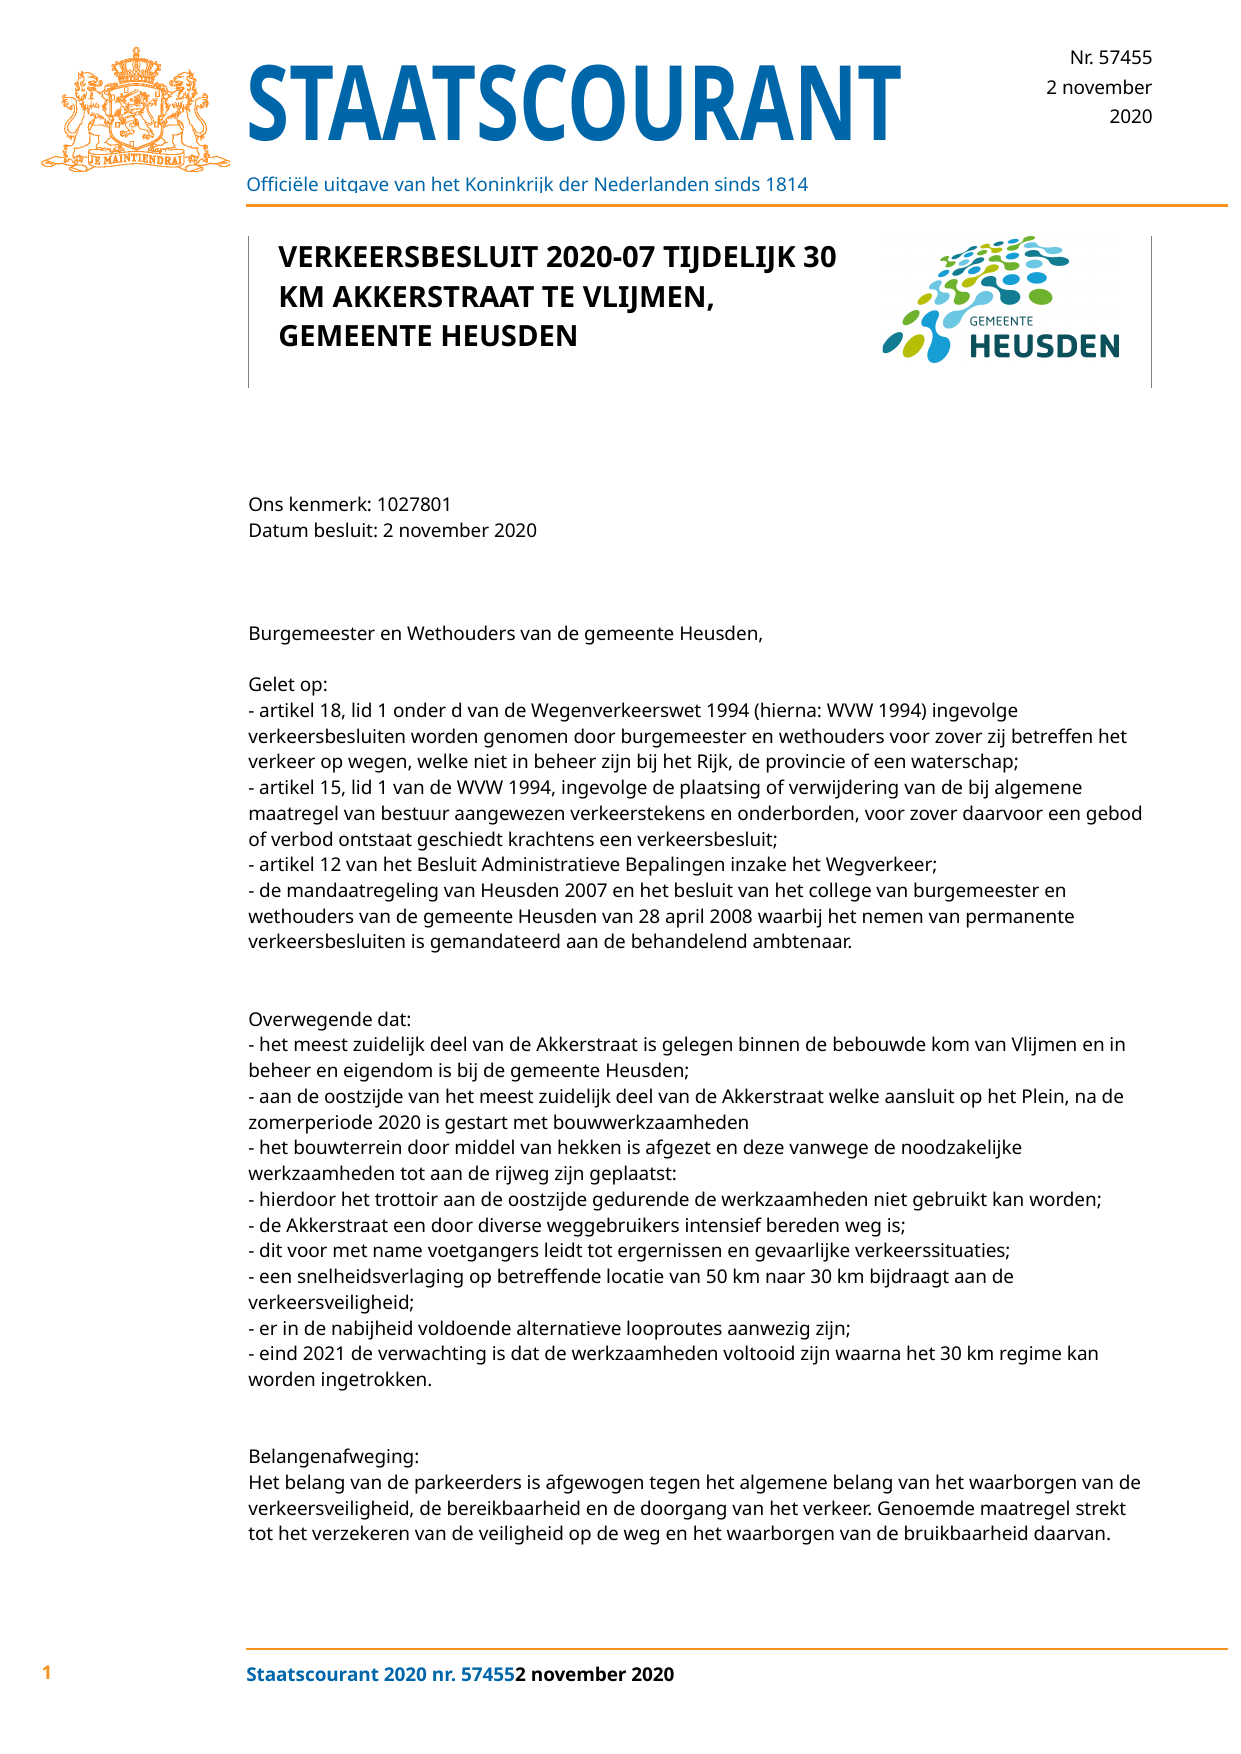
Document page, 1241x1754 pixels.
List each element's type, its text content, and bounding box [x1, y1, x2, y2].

text - eind 2021 de verwachting is dat de werkzaamheden voltooid zijn waarna het 30 km regime kan worden ingetrokken. [248, 1340, 1152, 1392]
text - artikel 18, lid 1 onder d van de Wegenverkeerswet 1994 (hierna: WVW 1994) ingevolge verkeersbesluiten worden genomen door burgemeester en wethouders voor zover zij betreffen het verkeer op wegen, welke niet in beheer zijn bij het Rijk, de provincie of een waterschap; [248, 697, 1152, 774]
table_header [850, 236, 1151, 388]
text Datum besluit: 2 november 2020 [248, 517, 1152, 543]
text Gelet op: [248, 671, 1152, 697]
text - artikel 15, lid 1 van de WVW 1994, ingevolge de plaatsing of verwijdering van de bij algemene maatregel van bestuur aangewezen verkeerstekens en onderborden, voor zover daarvoor een gebod of verbod ontstaat geschiedt krachtens een verkeersbesluit; [248, 774, 1152, 852]
text Burgemeester en Wethouders van de gemeente Heusden, [248, 620, 1152, 646]
text Het belang van de parkeerders is afgewogen tegen het algemene belang van het waarborgen van de verkeersveiligheid, de bereikbaarheid en de doorgang van het verkeer. Genoemde maatregel strekt tot het verzekeren van de veiligheid op de weg en het waarborgen van de bruikbaarheid daarvan. [248, 1469, 1152, 1546]
text - de Akkerstraat een door diverse weggebruikers intensief bereden weg is; [248, 1212, 1152, 1237]
text Overwegende dat: [248, 1006, 1152, 1032]
text - het meest zuidelijk deel van de Akkerstraat is gelegen binnen de bebouwde kom van Vlijmen en in beheer en eigendom is bij de gemeente Heusden; [248, 1032, 1152, 1083]
text Belangenafweging: [248, 1443, 1152, 1469]
picture [41, 47, 231, 172]
text Ons kenmerk: 1027801 [248, 491, 1152, 517]
text - hierdoor het trottoir aan de oostzijde gedurende de werkzaamheden niet gebruikt kan worden; [248, 1186, 1152, 1212]
text - dit voor met name voetgangers leidt tot ergernissen en gevaarlijke verkeerssituaties; [248, 1237, 1152, 1263]
table_header VERKEERSBESLUIT 2020-07 TIJDELIJK 30 KM AKKERSTRAAT TE VLIJMEN, GEMEENTE HEUSDEN [249, 236, 850, 388]
text - een snelheidsverlaging op betreffende locatie van 50 km naar 30 km bijdraagt aan de verkeersveiligheid; [248, 1263, 1152, 1315]
text - aan de oostzijde van het meest zuidelijk deel van de Akkerstraat welke aansluit op het Plein, na de zomerperiode 2020 is gestart met bouwwerkzaamheden [248, 1083, 1152, 1134]
picture [882, 236, 1119, 363]
text - artikel 12 van het Besluit Administratieve Bepalingen inzake het Wegverkeer; [248, 852, 1152, 877]
text - de mandaatregeling van Heusden 2007 en het besluit van het college van burgemeester en wethouders van de gemeente Heusden van 28 april 2008 waarbij het nemen van permanente verkeersbesluiten is gemandateerd aan de behandelend ambtenaar. [248, 877, 1152, 954]
text - het bouwterrein door middel van hekken is afgezet en deze vanwege de noodzakelijke werkzaamheden tot aan de rijweg zijn geplaatst: [248, 1134, 1152, 1186]
text - er in de nabijheid voldoende alternatieve looproutes aanwezig zijn; [248, 1315, 1152, 1340]
